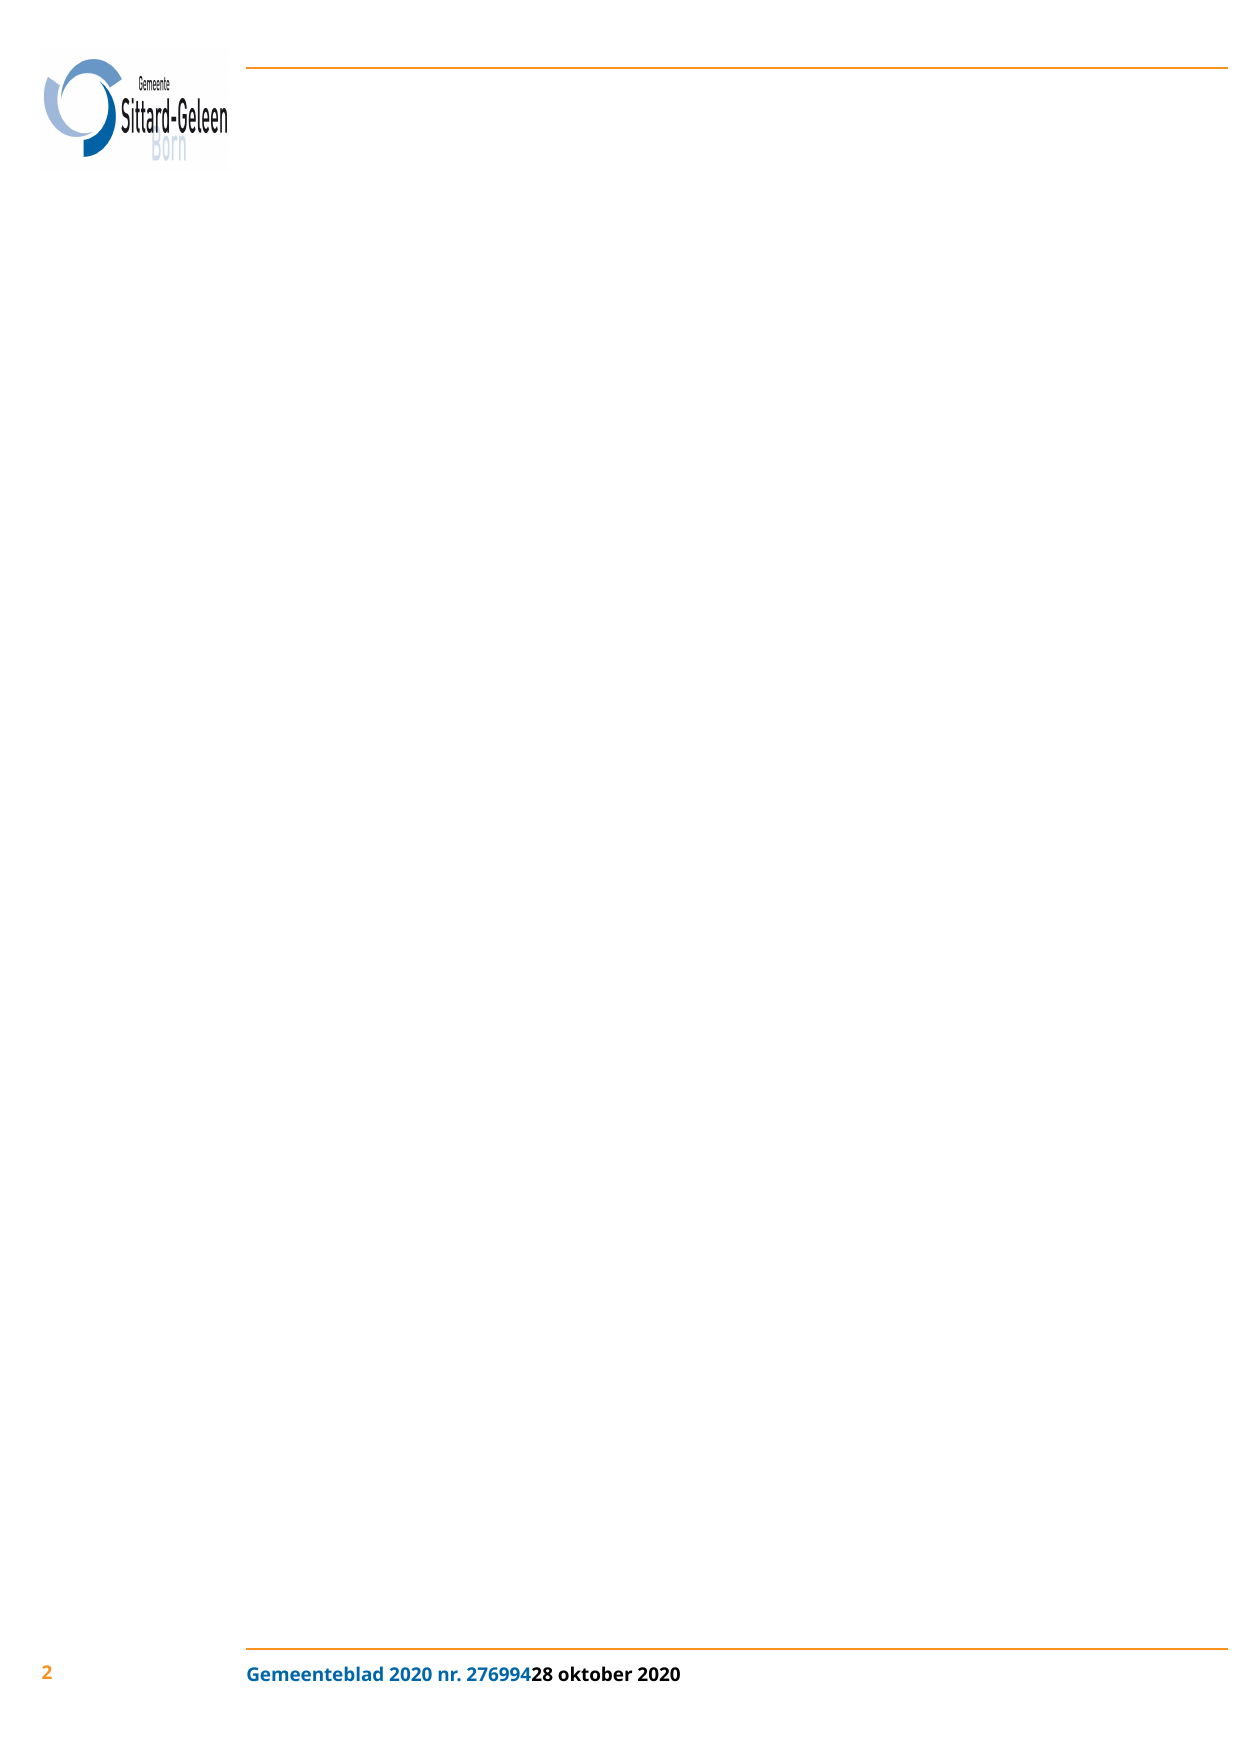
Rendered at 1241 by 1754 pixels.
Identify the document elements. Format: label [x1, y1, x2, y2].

picture [41, 47, 231, 172]
